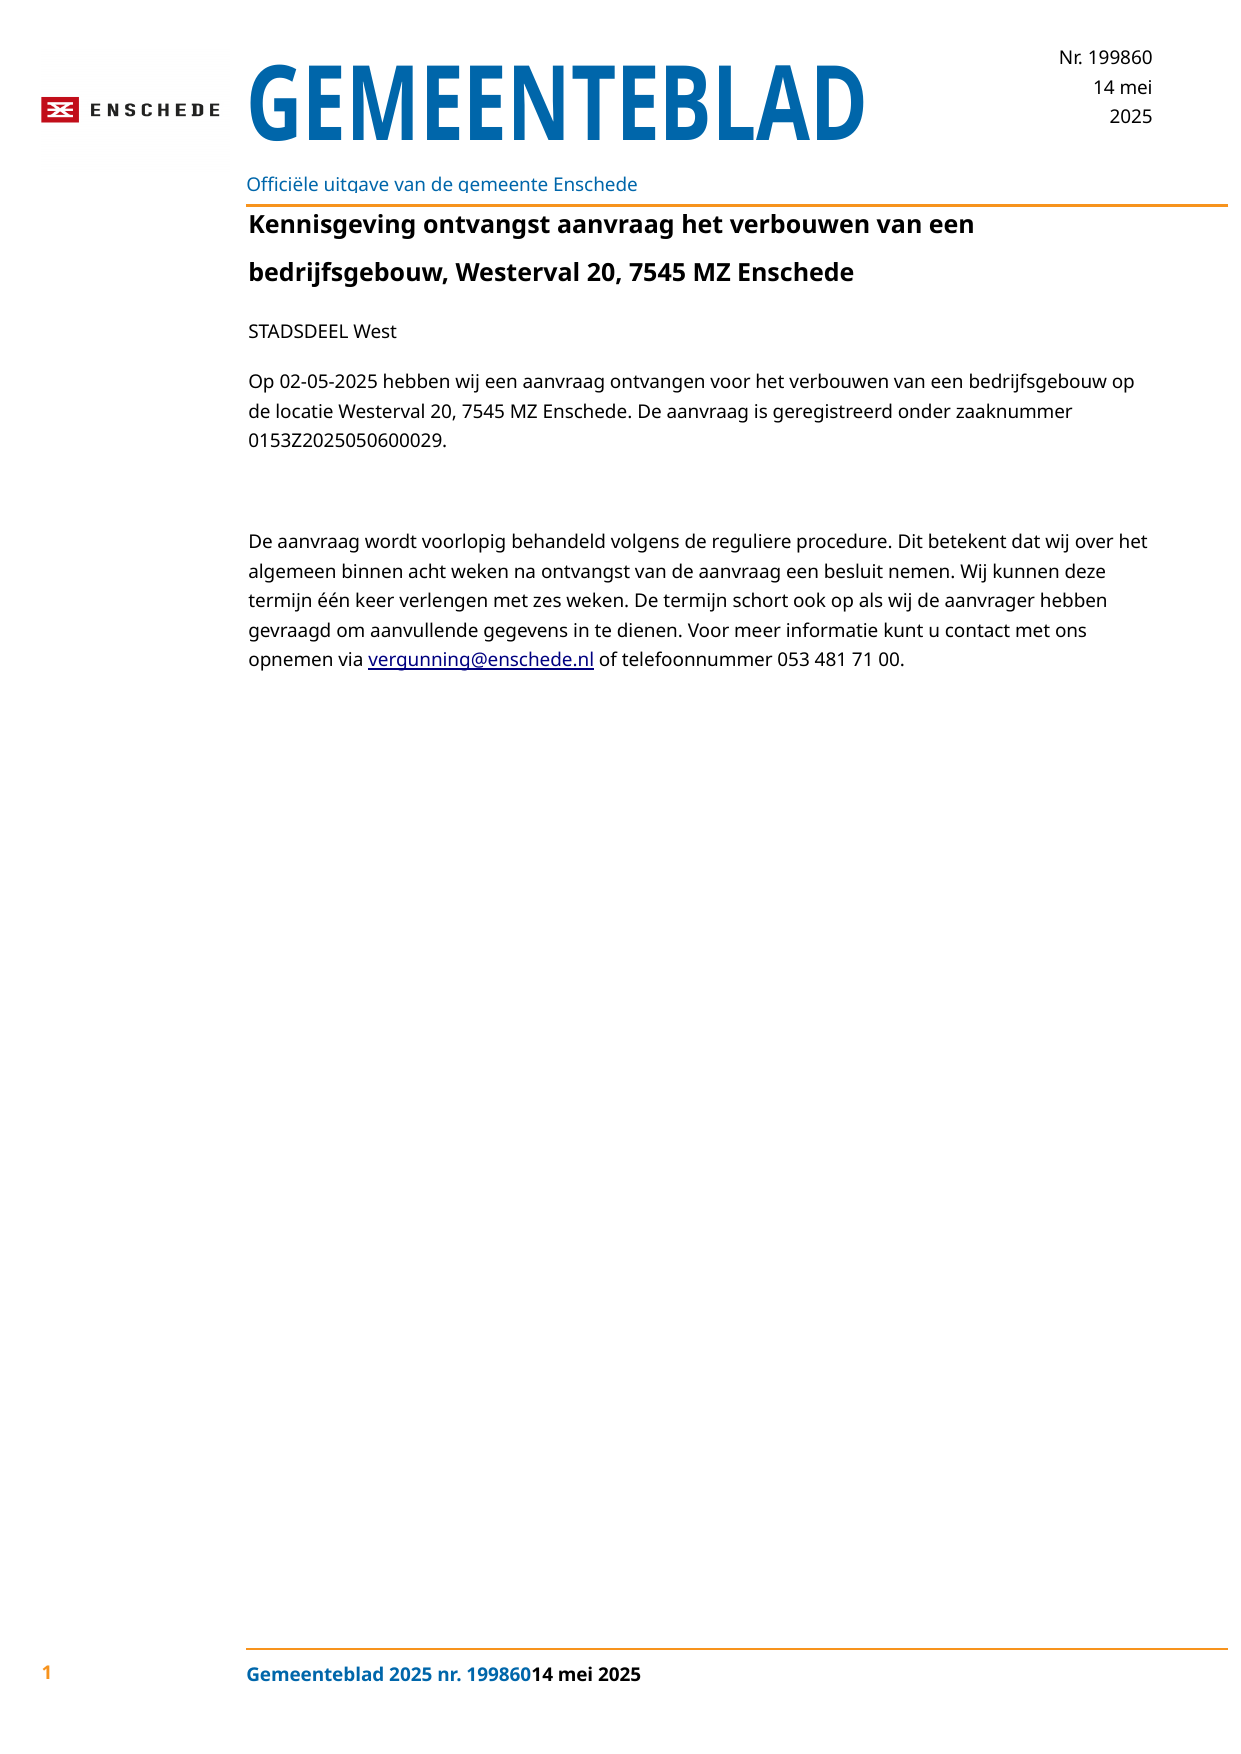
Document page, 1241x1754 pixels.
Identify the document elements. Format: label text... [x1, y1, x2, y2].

picture [41, 47, 231, 172]
text Op 02-05-2025 hebben wij een aanvraag ontvangen voor het verbouwen van een bedrijfsgebouw op de locatie Westerval 20, 7545 MZ Enschede. De aanvraag is geregistreerd onder zaaknummer 0153Z2025050600029. [248, 368, 1152, 453]
text Kennisgeving ontvangst aanvraag het verbouwen van een bedrijfsgebouw, Westerval 20, 7545 MZ Enschede [248, 207, 1152, 288]
text STADSDEEL West [248, 318, 1152, 344]
text De aanvraag wordt voorlopig behandeld volgens de reguliere procedure. Dit betekent dat wij over het algemeen binnen acht weken na ontvangst van de aanvraag een besluit nemen. Wij kunnen deze termijn één keer verlengen met zes weken. De termijn schort ook op als wij de aanvrager hebben gevraagd om aanvullende gegevens in te dienen. Voor meer informatie kunt u contact met ons opnemen via vergunning@enschede.nl of telefoonnummer 053 481 71 00. [248, 528, 1152, 672]
